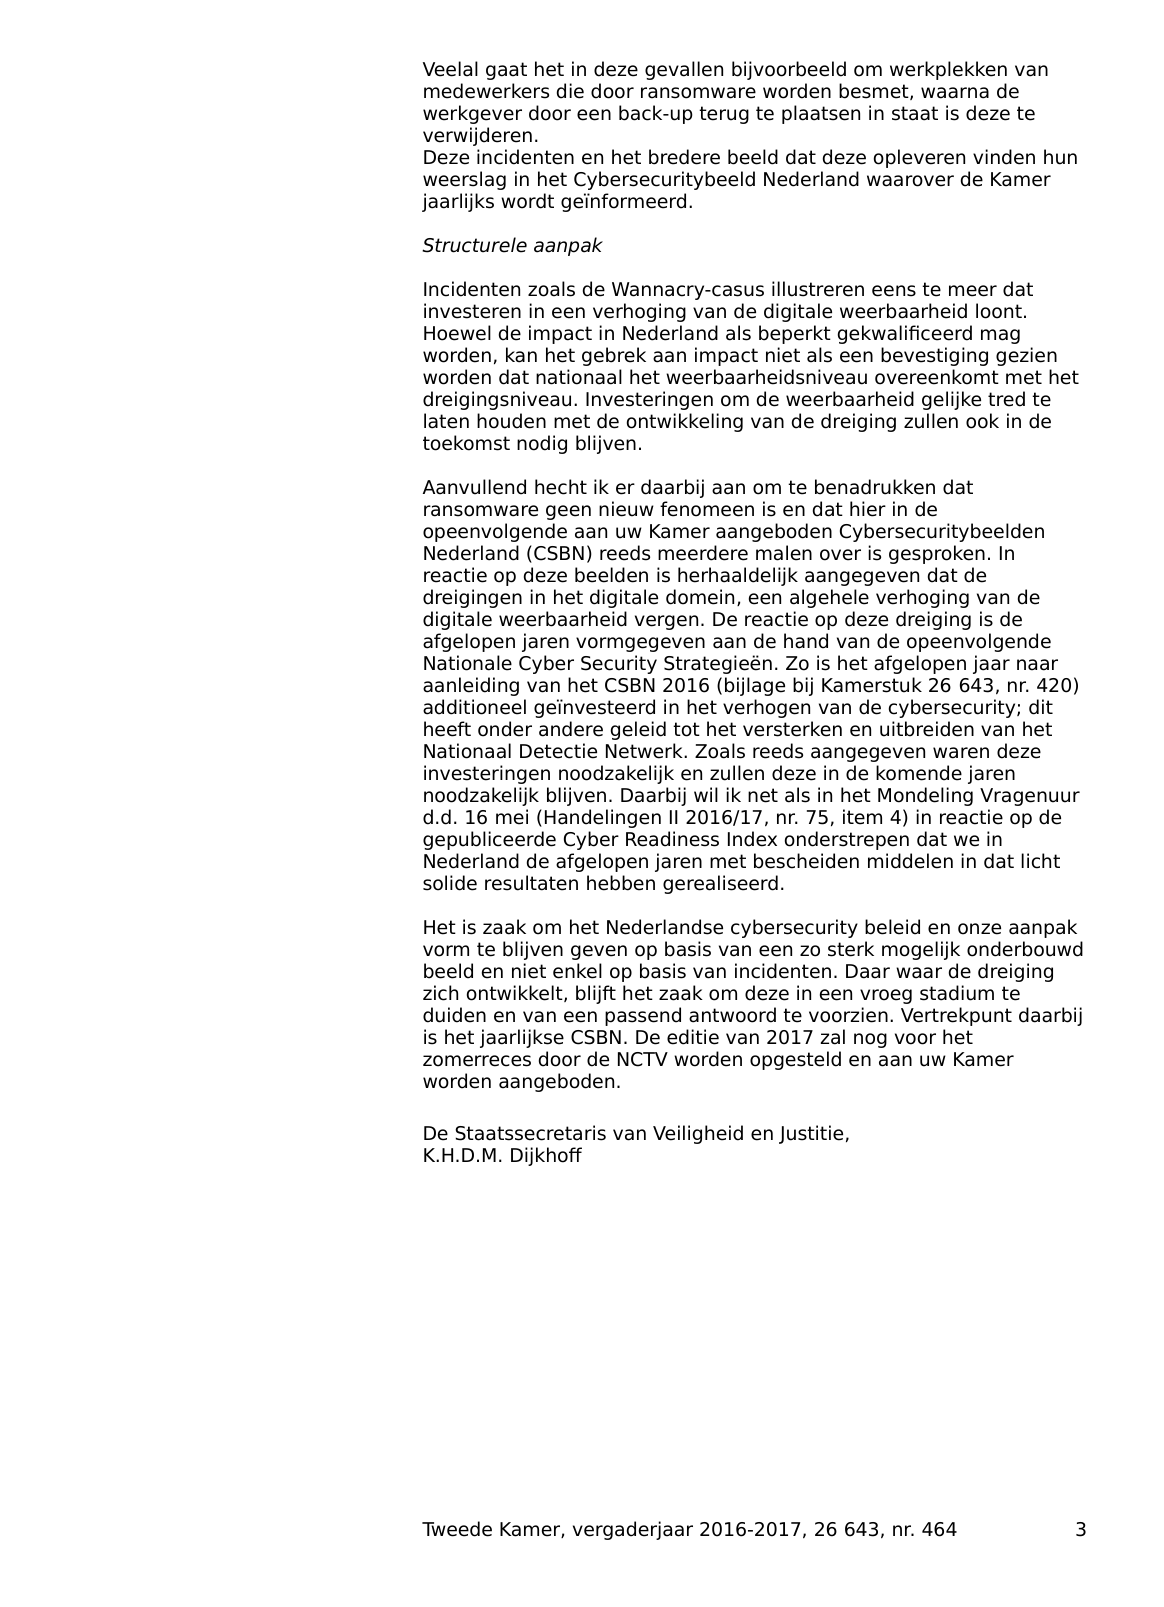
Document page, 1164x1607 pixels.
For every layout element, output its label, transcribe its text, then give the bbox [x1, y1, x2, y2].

text Veelal gaat het in deze gevallen bijvoorbeeld om werkplekken van medewerkers die door ransomware worden besmet, waarna de werkgever door een back-up terug te plaatsen in staat is deze te verwijderen. [422, 59, 1087, 147]
subtitle Structurele aanpak [422, 235, 1087, 257]
text Deze incidenten en het bredere beeld dat deze opleveren vinden hun weerslag in het Cybersecuritybeeld Nederland waarover de Kamer jaarlijks wordt geïnformeerd. [422, 147, 1087, 213]
text Aanvullend hecht ik er daarbij aan om te benadrukken dat ransomware geen nieuw fenomeen is en dat hier in de opeenvolgende aan uw Kamer aangeboden Cybersecuritybeelden Nederland (CSBN) reeds meerdere malen over is gesproken. In reactie op deze beelden is herhaaldelijk aangegeven dat de dreigingen in het digitale domein, een algehele verhoging van de digitale weerbaarheid vergen. De reactie op deze dreiging is de afgelopen jaren vormgegeven aan de hand van de opeenvolgende Nationale Cyber Security Strategieën. Zo is het afgelopen jaar naar aanleiding van het CSBN 2016 (bijlage bij Kamerstuk 26 643, nr. 420) additioneel geïnvesteerd in het verhogen van de cybersecurity; dit heeft onder andere geleid tot het versterken en uitbreiden van het Nationaal Detectie Netwerk. Zoals reeds aangegeven waren deze investeringen noodzakelijk en zullen deze in de komende jaren noodzakelijk blijven. Daarbij wil ik net als in het Mondeling Vragenuur d.d. 16 mei (Handelingen II 2016/17, nr. 75, item 4) in reactie op de gepubliceerde Cyber Readiness Index onderstrepen dat we in Nederland de afgelopen jaren met bescheiden middelen in dat licht solide resultaten hebben gerealiseerd. [422, 477, 1087, 895]
text Incidenten zoals de Wannacry-casus illustreren eens te meer dat investeren in een verhoging van de digitale weerbaarheid loont. Hoewel de impact in Nederland als beperkt gekwalificeerd mag worden, kan het gebrek aan impact niet als een bevestiging gezien worden dat nationaal het weerbaarheidsniveau overeenkomt met het dreigingsniveau. Investeringen om de weerbaarheid gelijke tred te laten houden met de ontwikkeling van de dreiging zullen ook in de toekomst nodig blijven. [422, 279, 1087, 455]
text De Staatssecretaris van Veiligheid en Justitie, K.H.D.M. Dijkhoff [422, 1123, 1087, 1167]
text Het is zaak om het Nederlandse cybersecurity beleid en onze aanpak vorm te blijven geven op basis van een zo sterk mogelijk onderbouwd beeld en niet enkel op basis van incidenten. Daar waar de dreiging zich ontwikkelt, blijft het zaak om deze in een vroeg stadium te duiden en van een passend antwoord te voorzien. Vertrekpunt daarbij is het jaarlijkse CSBN. De editie van 2017 zal nog voor het zomerreces door de NCTV worden opgesteld en aan uw Kamer worden aangeboden. [422, 917, 1087, 1093]
